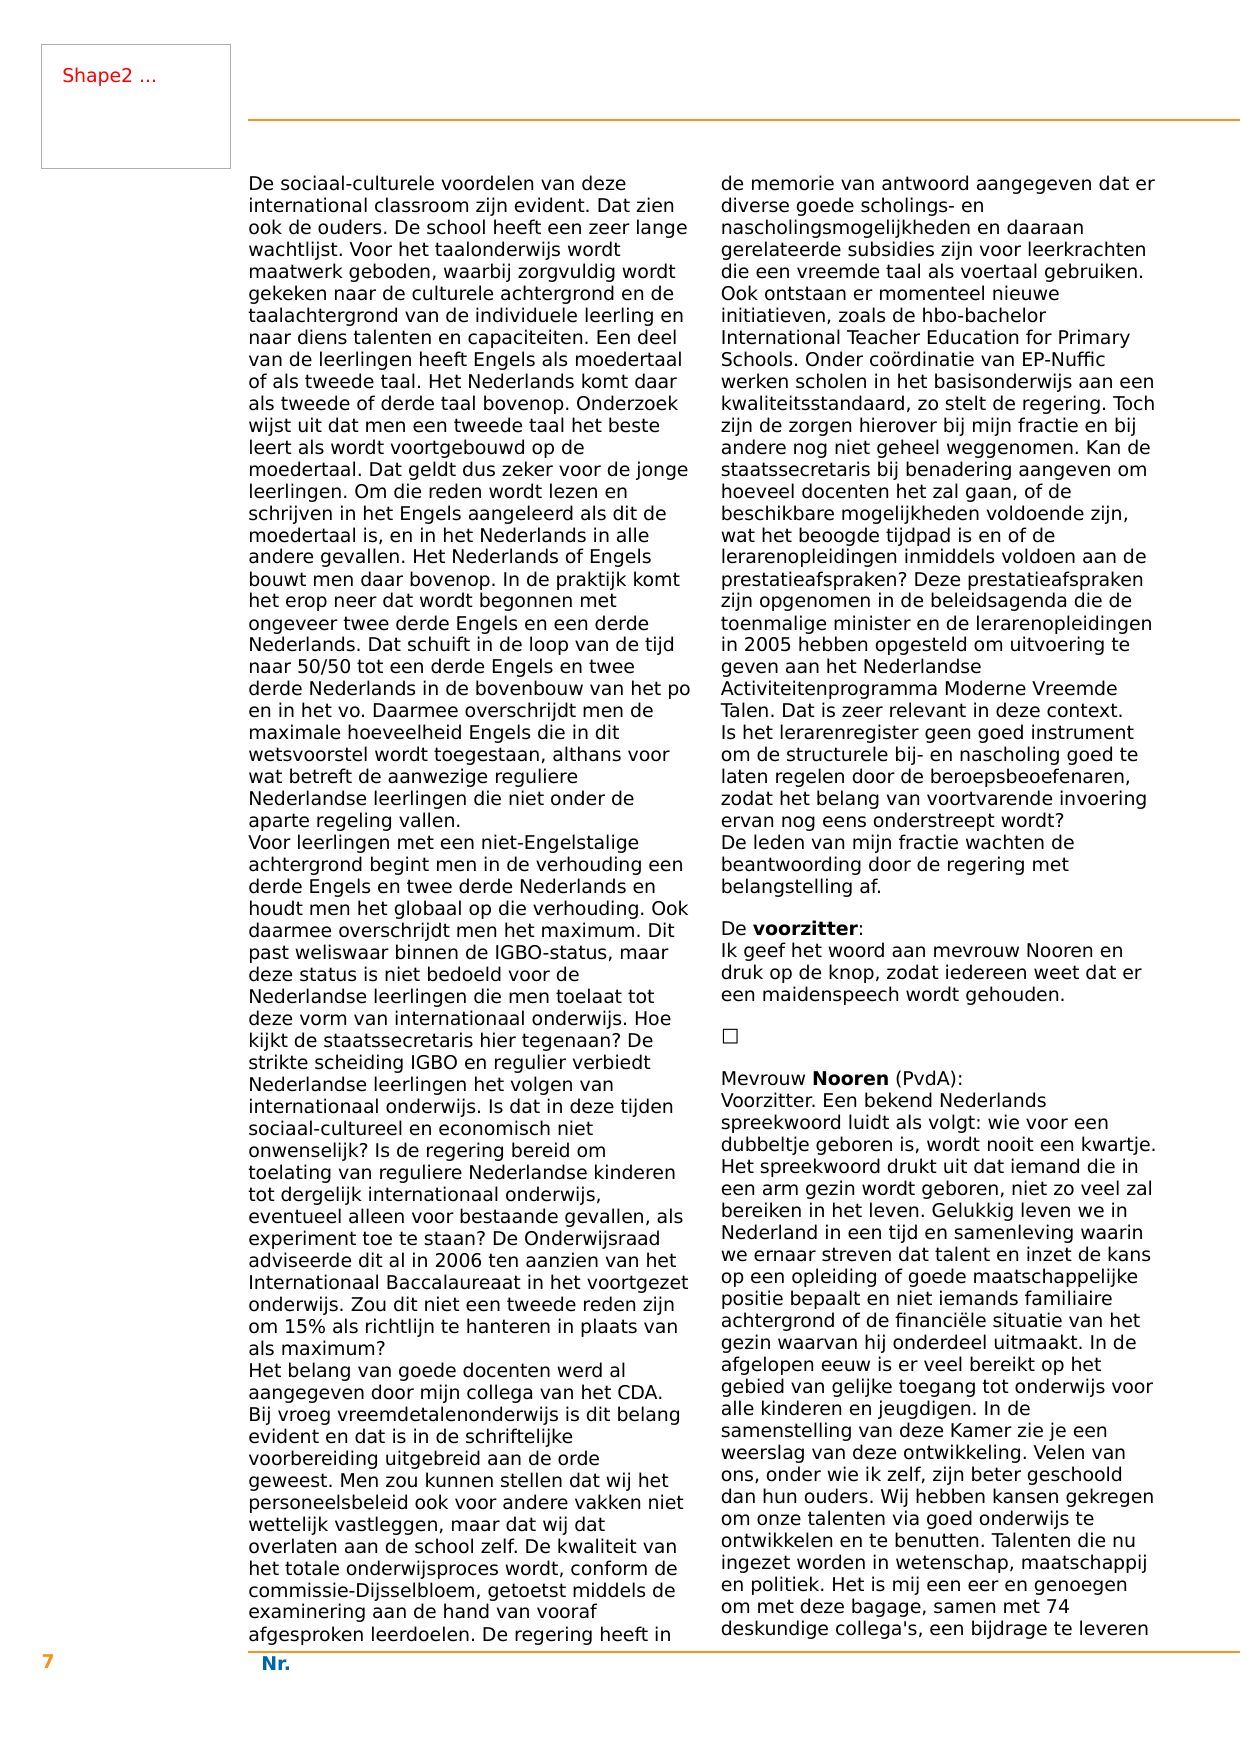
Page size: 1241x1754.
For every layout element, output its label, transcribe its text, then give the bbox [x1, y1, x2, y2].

text De leden van mijn fractie wachten de beantwoording door de regering met belangstelling af. [721, 832, 1163, 898]
text Voorzitter. Een bekend Nederlands spreekwoord luidt als volgt: wie voor een dubbeltje geboren is, wordt nooit een kwartje. Het spreekwoord drukt uit dat iemand die in een arm gezin wordt geboren, niet zo veel zal bereiken in het leven. Gelukkig leven we in Nederland in een tijd en samenleving waarin we ernaar streven dat talent en inzet de kans op een opleiding of goede maatschappelijke positie bepaalt en niet iemands familiaire achtergrond of de financiële situatie van het gezin waarvan hij onderdeel uitmaakt. In de afgelopen eeuw is er veel bereikt op het gebied van gelijke toegang tot onderwijs voor alle kinderen en jeugdigen. In de samenstelling van deze Kamer zie je een weerslag van deze ontwikkeling. Velen van ons, onder wie ik zelf, zijn beter geschoold dan hun ouders. Wij hebben kansen gekregen om onze talenten via goed onderwijs te ontwikkelen en te benutten. Talenten die nu ingezet worden in wetenschap, maatschappij en politiek. Het is mij een eer en genoegen om met deze bagage, samen met 74 deskundige collega's, een bijdrage te leveren [721, 1090, 1163, 1639]
text Mevrouw Nooren (PvdA): [721, 1068, 1163, 1090]
text ⬜ [721, 1026, 1163, 1048]
text Het belang van goede docenten werd al aangegeven door mijn collega van het CDA. Bij vroeg vreemdetalenonderwijs is dit belang evident en dat is in de schriftelijke voorbereiding uitgebreid aan de orde geweest. Men zou kunnen stellen dat wij het personeelsbeleid ook voor andere vakken niet wettelijk vastleggen, maar dat wij dat overlaten aan de school zelf. De kwaliteit van het totale onderwijsproces wordt, conform de commissie-Dijsselbloem, getoetst middels de examinering aan de hand van vooraf afgesproken leerdoelen. De regering heeft in [248, 1360, 691, 1645]
text De voorzitter: [721, 918, 1163, 940]
text Voor leerlingen met een niet-Engelstalige achtergrond begint men in de verhouding een derde Engels en twee derde Nederlands en houdt men het globaal op die verhouding. Ook daarmee overschrijdt men het maximum. Dit past weliswaar binnen de IGBO-status, maar deze status is niet bedoeld voor de Nederlandse leerlingen die men toelaat tot deze vorm van internationaal onderwijs. Hoe kijkt de staatssecretaris hier tegenaan? De strikte scheiding IGBO en regulier verbiedt Nederlandse leerlingen het volgen van internationaal onderwijs. Is dat in deze tijden sociaal-cultureel en economisch niet onwenselijk? Is de regering bereid om toelating van reguliere Nederlandse kinderen tot dergelijk internationaal onderwijs, eventueel alleen voor bestaande gevallen, als experiment toe te staan? De Onderwijsraad adviseerde dit al in 2006 ten aanzien van het Internationaal Baccalaureaat in het voortgezet onderwijs. Zou dit niet een tweede reden zijn om 15% als richtlijn te hanteren in plaats van als maximum? [248, 832, 691, 1360]
text de memorie van antwoord aangegeven dat er diverse goede scholings- en nascholingsmogelijkheden en daaraan gerelateerde subsidies zijn voor leerkrachten die een vreemde taal als voertaal gebruiken. Ook ontstaan er momenteel nieuwe initiatieven, zoals de hbo-bachelor International Teacher Education for Primary Schools. Onder coördinatie van EP-Nuffic werken scholen in het basisonderwijs aan een kwaliteitsstandaard, zo stelt de regering. Toch zijn de zorgen hierover bij mijn fractie en bij andere nog niet geheel weggenomen. Kan de staatssecretaris bij benadering aangeven om hoeveel docenten het zal gaan, of de beschikbare mogelijkheden voldoende zijn, wat het beoogde tijdpad is en of de lerarenopleidingen inmiddels voldoen aan de prestatieafspraken? Deze prestatieafspraken zijn opgenomen in de beleidsagenda die de toenmalige minister en de lerarenopleidingen in 2005 hebben opgesteld om uitvoering te geven aan het Nederlandse Activiteitenprogramma Moderne Vreemde Talen. Dat is zeer relevant in deze context. [721, 173, 1163, 722]
text De sociaal-culturele voordelen van deze international classroom zijn evident. Dat zien ook de ouders. De school heeft een zeer lange wachtlijst. Voor het taalonderwijs wordt maatwerk geboden, waarbij zorgvuldig wordt gekeken naar de culturele achtergrond en de taalachtergrond van de individuele leerling en naar diens talenten en capaciteiten. Een deel van de leerlingen heeft Engels als moedertaal of als tweede taal. Het Nederlands komt daar als tweede of derde taal bovenop. Onderzoek wijst uit dat men een tweede taal het beste leert als wordt voortgebouwd op de moedertaal. Dat geldt dus zeker voor de jonge leerlingen. Om die reden wordt lezen en schrijven in het Engels aangeleerd als dit de moedertaal is, en in het Nederlands in alle andere gevallen. Het Nederlands of Engels bouwt men daar bovenop. In de praktijk komt het erop neer dat wordt begonnen met ongeveer twee derde Engels en een derde Nederlands. Dat schuift in de loop van de tijd naar 50/50 tot een derde Engels en twee derde Nederlands in de bovenbouw van het po en in het vo. Daarmee overschrijdt men de maximale hoeveelheid Engels die in dit wetsvoorstel wordt toegestaan, althans voor wat betreft de aanwezige reguliere Nederlandse leerlingen die niet onder de aparte regeling vallen. [248, 173, 691, 832]
text Ik geef het woord aan mevrouw Nooren en druk op de knop, zodat iedereen weet dat er een maidenspeech wordt gehouden. [721, 940, 1163, 1006]
text Is het lerarenregister geen goed instrument om de structurele bij- en nascholing goed te laten regelen door de beroepsbeoefenaren, zodat het belang van voortvarende invoering ervan nog eens onderstreept wordt? [721, 722, 1163, 832]
